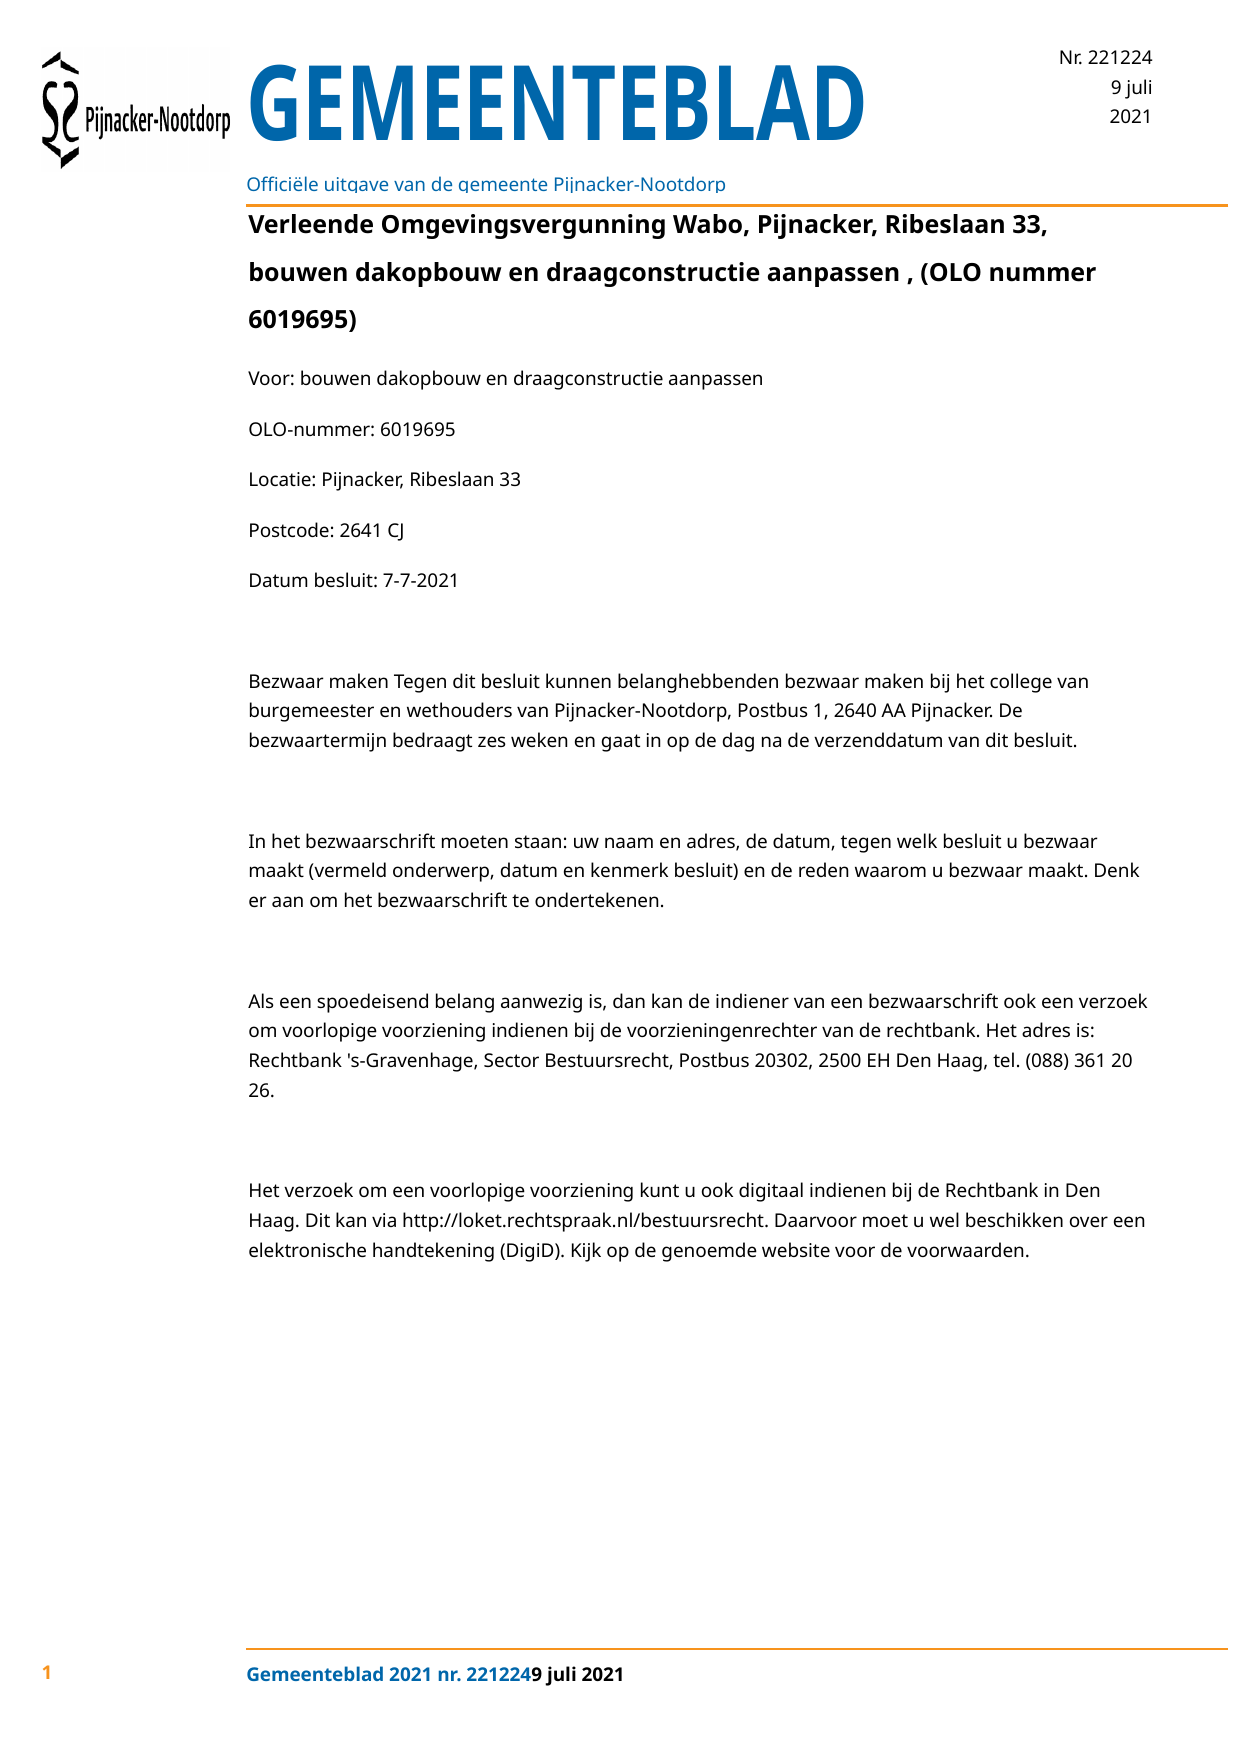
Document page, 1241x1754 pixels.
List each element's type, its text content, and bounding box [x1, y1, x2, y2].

text OLO-nummer: 6019695 [248, 416, 1152, 442]
text In het bezwaarschrift moeten staan: uw naam en adres, de datum, tegen welk besluit u bezwaar maakt (vermeld onderwerp, datum en kenmerk besluit) en de reden waarom u bezwaar maakt. Denk er aan om het bezwaarschrift te ondertekenen. [248, 828, 1152, 913]
text Als een spoedeisend belang aanwezig is, dan kan de indiener van een bezwaarschrift ook een verzoek om voorlopige voorziening indienen bij de voorzieningenrechter van de rechtbank. Het adres is: Rechtbank 's-Gravenhage, Sector Bestuursrecht, Postbus 20302, 2500 EH Den Haag, tel. (088) 361 20 26. [248, 988, 1152, 1102]
text Voor: bouwen dakopbouw en draagconstructie aanpassen [248, 366, 1152, 391]
text Datum besluit: 7-7-2021 [248, 567, 1152, 593]
picture [41, 47, 231, 172]
text Postcode: 2641 CJ [248, 517, 1152, 542]
text Verleende Omgevingsvergunning Wabo, Pijnacker, Ribeslaan 33, bouwen dakopbouw en draagconstructie aanpassen , (OLO nummer 6019695) [248, 207, 1152, 336]
text Bezwaar maken Tegen dit besluit kunnen belanghebbenden bezwaar maken bij het college van burgemeester en wethouders van Pijnacker-Nootdorp, Postbus 1, 2640 AA Pijnacker. De bezwaartermijn bedraagt zes weken en gaat in op de dag na de verzenddatum van dit besluit. [248, 668, 1152, 753]
text Locatie: Pijnacker, Ribeslaan 33 [248, 466, 1152, 492]
text Het verzoek om een voorlopige voorziening kunt u ook digitaal indienen bij de Rechtbank in Den Haag. Dit kan via http://loket.rechtspraak.nl/bestuursrecht. Daarvoor moet u wel beschikken over een elektronische handtekening (DigiD). Kijk op de genoemde website voor de voorwaarden. [248, 1178, 1152, 1262]
